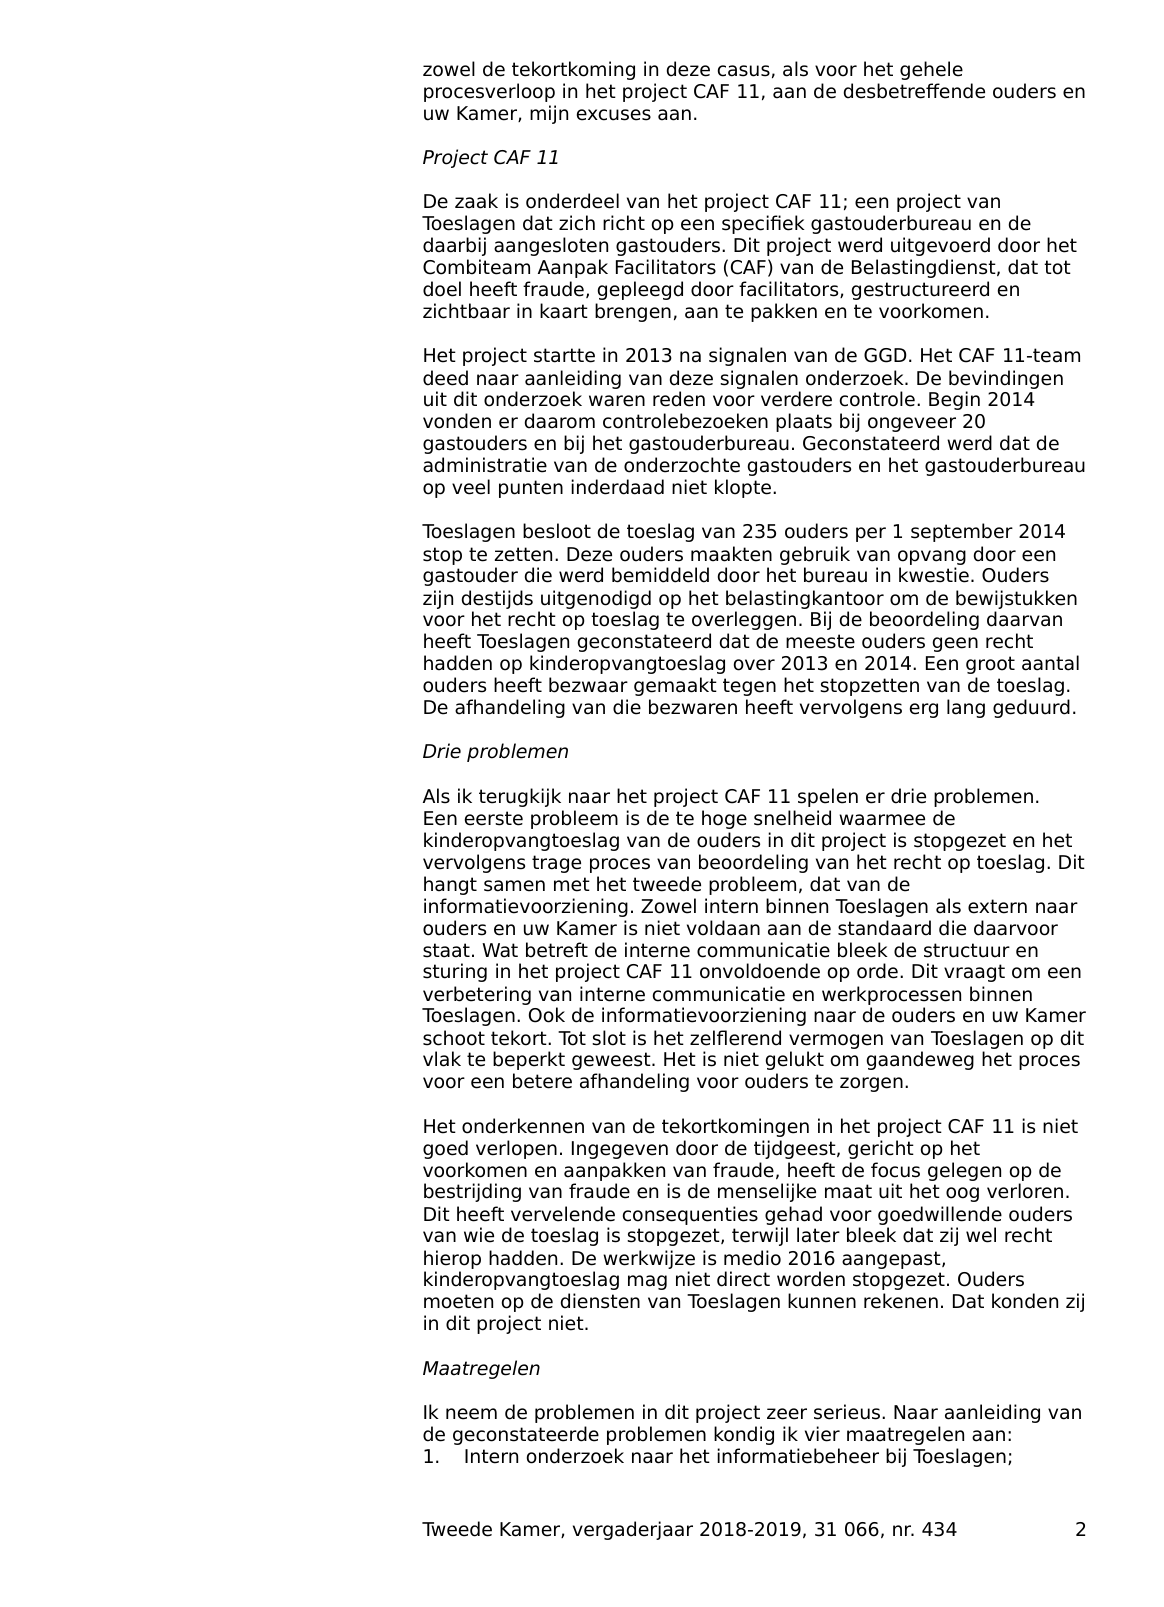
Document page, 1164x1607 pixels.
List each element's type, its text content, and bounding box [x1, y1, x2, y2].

text Als ik terugkijk naar het project CAF 11 spelen er drie problemen. [422, 786, 1087, 808]
subtitle Maatregelen [422, 1357, 1087, 1379]
text Toeslagen besloot de toeslag van 235 ouders per 1 september 2014 stop te zetten. Deze ouders maakten gebruik van opvang door een gastouder die werd bemiddeld door het bureau in kwestie. Ouders zijn destijds uitgenodigd op het belastingkantoor om de bewijstukken voor het recht op toeslag te overleggen. Bij de beoordeling daarvan heeft Toeslagen geconstateerd dat de meeste ouders geen recht hadden op kinderopvangtoeslag over 2013 en 2014. Een groot aantal ouders heeft bezwaar gemaakt tegen het stopzetten van de toeslag. De afhandeling van die bezwaren heeft vervolgens erg lang geduurd. [422, 521, 1087, 719]
subtitle Drie problemen [422, 741, 1087, 763]
text 1. Intern onderzoek naar het informatiebeheer bij Toeslagen; [422, 1446, 1087, 1468]
text zowel de tekortkoming in deze casus, als voor het gehele procesverloop in het project CAF 11, aan de desbetreffende ouders en uw Kamer, mijn excuses aan. [422, 59, 1087, 125]
subtitle Project CAF 11 [422, 147, 1087, 169]
text De zaak is onderdeel van het project CAF 11; een project van Toeslagen dat zich richt op een specifiek gastouderbureau en de daarbij aangesloten gastouders. Dit project werd uitgevoerd door het Combiteam Aanpak Facilitators (CAF) van de Belastingdienst, dat tot doel heeft fraude, gepleegd door facilitators, gestructureerd en zichtbaar in kaart brengen, aan te pakken en te voorkomen. [422, 191, 1087, 323]
text Een eerste probleem is de te hoge snelheid waarmee de kinderopvangtoeslag van de ouders in dit project is stopgezet en het vervolgens trage proces van beoordeling van het recht op toeslag. Dit hangt samen met het tweede probleem, dat van de informatievoorziening. Zowel intern binnen Toeslagen als extern naar ouders en uw Kamer is niet voldaan aan de standaard die daarvoor staat. Wat betreft de interne communicatie bleek de structuur en sturing in het project CAF 11 onvoldoende op orde. Dit vraagt om een verbetering van interne communicatie en werkprocessen binnen Toeslagen. Ook de informatievoorziening naar de ouders en uw Kamer schoot tekort. Tot slot is het zelflerend vermogen van Toeslagen op dit vlak te beperkt geweest. Het is niet gelukt om gaandeweg het proces voor een betere afhandeling voor ouders te zorgen. [422, 808, 1087, 1093]
text Het project startte in 2013 na signalen van de GGD. Het CAF 11-team deed naar aanleiding van deze signalen onderzoek. De bevindingen uit dit onderzoek waren reden voor verdere controle. Begin 2014 vonden er daarom controlebezoeken plaats bij ongeveer 20 gastouders en bij het gastouderbureau. Geconstateerd werd dat de administratie van de onderzochte gastouders en het gastouderbureau op veel punten inderdaad niet klopte. [422, 345, 1087, 499]
text Het onderkennen van de tekortkomingen in het project CAF 11 is niet goed verlopen. Ingegeven door de tijdgeest, gericht op het voorkomen en aanpakken van fraude, heeft de focus gelegen op de bestrijding van fraude en is de menselijke maat uit het oog verloren. Dit heeft vervelende consequenties gehad voor goedwillende ouders van wie de toeslag is stopgezet, terwijl later bleek dat zij wel recht hierop hadden. De werkwijze is medio 2016 aangepast, kinderopvangtoeslag mag niet direct worden stopgezet. Ouders moeten op de diensten van Toeslagen kunnen rekenen. Dat konden zij in dit project niet. [422, 1116, 1087, 1335]
text Ik neem de problemen in dit project zeer serieus. Naar aanleiding van de geconstateerde problemen kondig ik vier maatregelen aan: [422, 1402, 1087, 1446]
